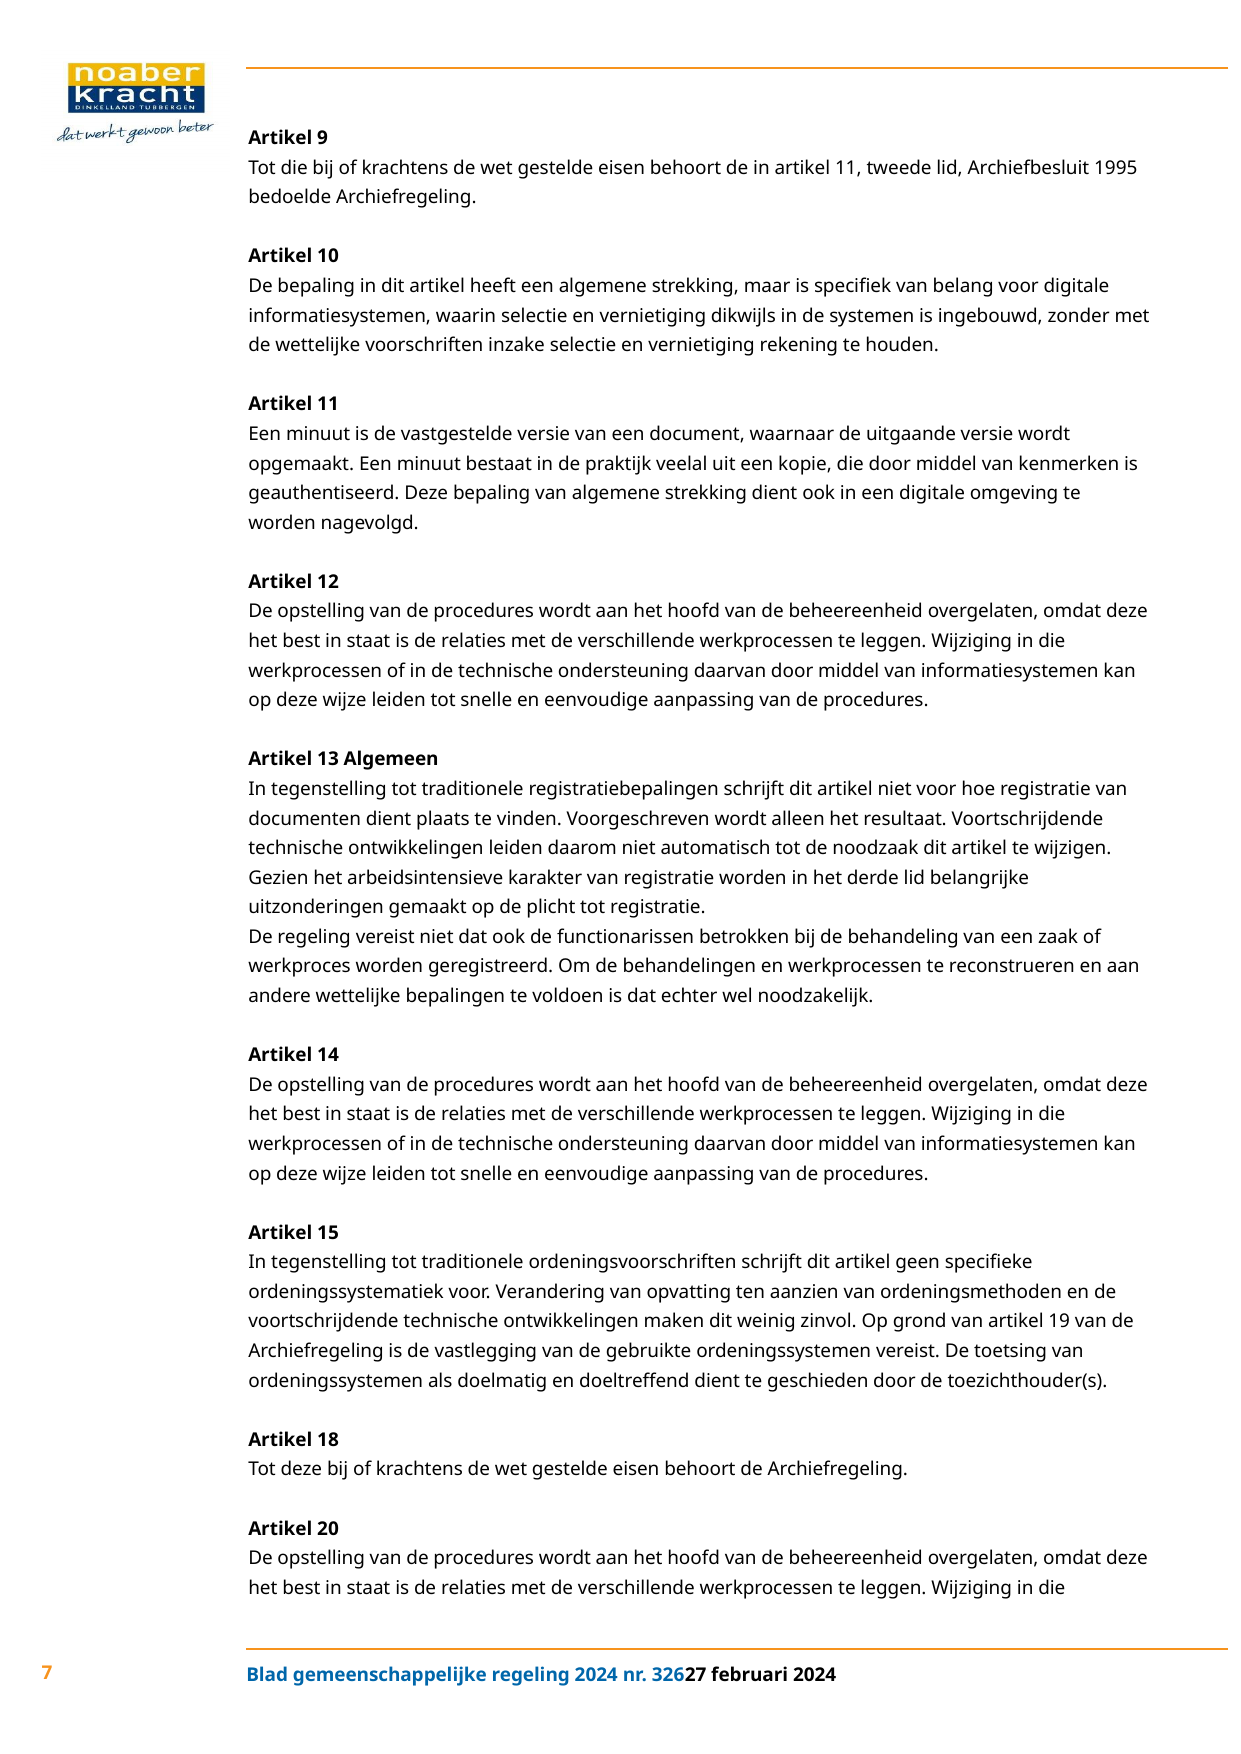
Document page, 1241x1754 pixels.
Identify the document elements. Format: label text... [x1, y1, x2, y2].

text Artikel 18 [248, 1426, 1152, 1452]
text In tegenstelling tot traditionele ordeningsvoorschriften schrijft dit artikel geen specifieke ordeningssystematiek voor. Verandering van opvatting ten aanzien van ordeningsmethoden en de voortschrijdende technische ontwikkelingen maken dit weinig zinvol. Op grond van artikel 19 van de Archiefregeling is de vastlegging van de gebruikte ordeningssystemen vereist. De toetsing van ordeningssystemen als doelmatig en doeltreffend dient te geschieden door de toezichthouder(s). [248, 1248, 1152, 1393]
text De opstelling van de procedures wordt aan het hoofd van de beheereenheid overgelaten, omdat deze het best in staat is de relaties met de verschillende werkprocessen te leggen. Wijziging in die [248, 1544, 1152, 1600]
text De opstelling van de procedures wordt aan het hoofd van de beheereenheid overgelaten, omdat deze het best in staat is de relaties met de verschillende werkprocessen te leggen. Wijziging in die werkprocessen of in de technische ondersteuning daarvan door middel van informatiesystemen kan op deze wijze leiden tot snelle en eenvoudige aanpassing van de procedures. [248, 598, 1152, 712]
text Artikel 10 [248, 243, 1152, 268]
text Artikel 12 [248, 568, 1152, 594]
text De opstelling van de procedures wordt aan het hoofd van de beheereenheid overgelaten, omdat deze het best in staat is de relaties met de verschillende werkprocessen te leggen. Wijziging in die werkprocessen of in de technische ondersteuning daarvan door middel van informatiesystemen kan op deze wijze leiden tot snelle en eenvoudige aanpassing van de procedures. [248, 1071, 1152, 1186]
text De regeling vereist niet dat ook de functionarissen betrokken bij de behandeling van een zaak of werkproces worden geregistreerd. Om de behandelingen en werkprocessen te reconstrueren en aan andere wettelijke bepalingen te voldoen is dat echter wel noodzakelijk. [248, 923, 1152, 1008]
text Artikel 20 [248, 1515, 1152, 1541]
picture [41, 47, 231, 172]
text Artikel 13 Algemeen [248, 746, 1152, 771]
text Een minuut is de vastgestelde versie van een document, waarnaar de uitgaande versie wordt opgemaakt. Een minuut bestaat in de praktijk veelal uit een kopie, die door middel van kenmerken is geauthentiseerd. Deze bepaling van algemene strekking dient ook in een digitale omgeving te worden nagevolgd. [248, 420, 1152, 535]
text Tot deze bij of krachtens de wet gestelde eisen behoort de Archiefregeling. [248, 1456, 1152, 1481]
text Artikel 14 [248, 1041, 1152, 1067]
text Artikel 9 [248, 124, 1152, 150]
text De bepaling in dit artikel heeft een algemene strekking, maar is specifiek van belang voor digitale informatiesystemen, waarin selectie en vernietiging dikwijls in de systemen is ingebouwd, zonder met de wettelijke voorschriften inzake selectie en vernietiging rekening te houden. [248, 272, 1152, 357]
text Artikel 11 [248, 391, 1152, 416]
text Tot die bij of krachtens de wet gestelde eisen behoort de in artikel 11, tweede lid, Archiefbesluit 1995 bedoelde Archiefregeling. [248, 154, 1152, 209]
text In tegenstelling tot traditionele registratiebepalingen schrijft dit artikel niet voor hoe registratie van documenten dient plaats te vinden. Voorgeschreven wordt alleen het resultaat. Voortschrijdende technische ontwikkelingen leiden daarom niet automatisch tot de noodzaak dit artikel te wijzigen. Gezien het arbeidsintensieve karakter van registratie worden in het derde lid belangrijke uitzonderingen gemaakt op de plicht tot registratie. [248, 775, 1152, 919]
text Artikel 15 [248, 1219, 1152, 1245]
